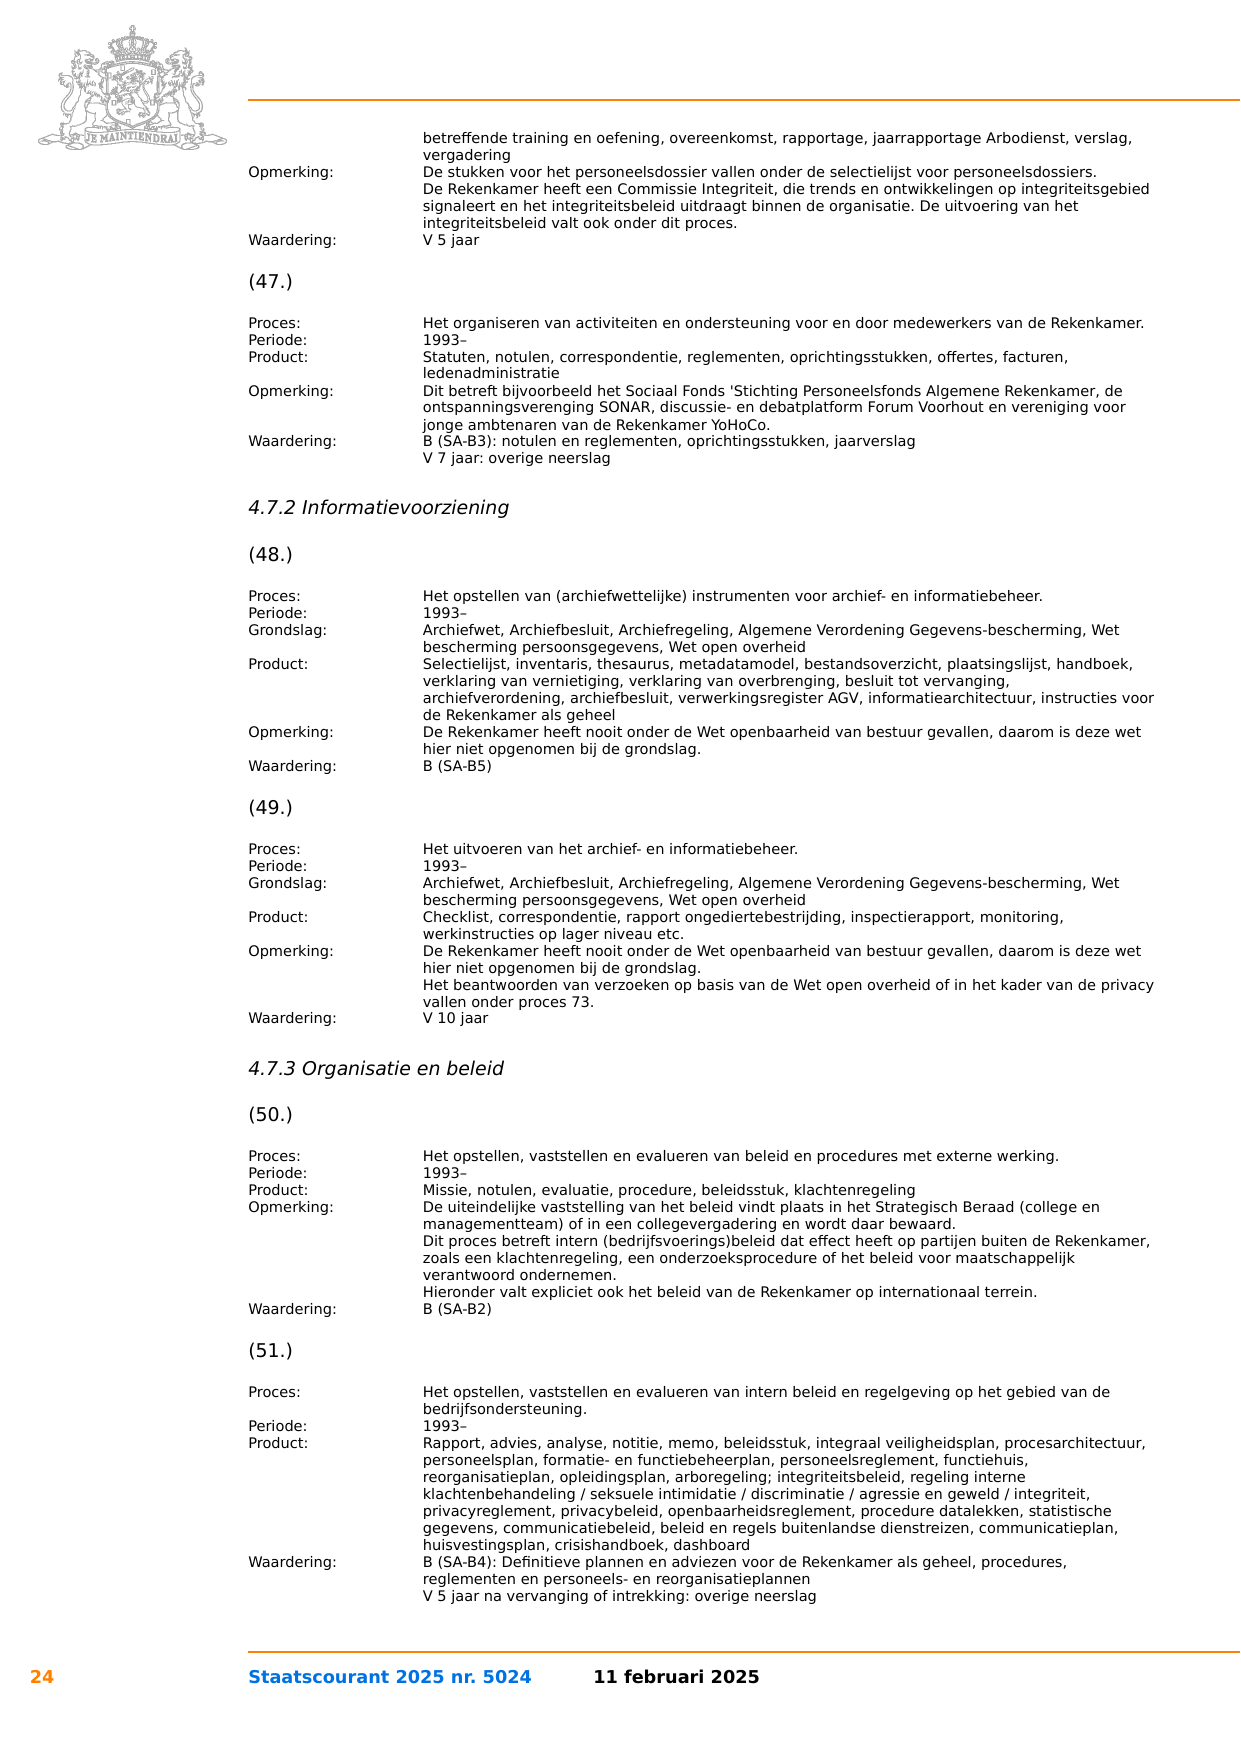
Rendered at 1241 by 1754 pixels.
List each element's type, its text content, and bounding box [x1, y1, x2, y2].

table_cell Checklist, correspondentie, rapport ongediertebestrijding, inspectierapport, monitoring, werkinstructies op lager niveau etc. [417, 909, 1163, 942]
table_cell Product: [248, 909, 417, 942]
table_cell Opmerking: [248, 1199, 417, 1301]
table_cell Rapport, advies, analyse, notitie, memo, beleidsstuk, integraal veiligheidsplan, procesarchitectuur, personeelsplan, formatie- en functiebeheerplan, personeelsreglement, functiehuis, reorganisatieplan, opleidingsplan, arboregeling; integriteitsbeleid, regeling interne klachtenbehandeling / seksuele intimidatie / discriminatie / agressie en geweld / integriteit, privacyreglement, privacybeleid, openbaarheidsreglement, procedure datalekken, statistische gegevens, communicatiebeleid, beleid en regels buitenlandse dienstreizen, communicatieplan, huisvestingsplan, crisishandboek, dashboard [417, 1435, 1163, 1553]
table_cell 1993– [417, 1165, 1163, 1182]
table_cell Selectielijst, inventaris, thesaurus, metadatamodel, bestandsoverzicht, plaatsingslijst, handboek, verklaring van vernietiging, verklaring van overbrenging, besluit tot vervanging, archiefverordening, archiefbesluit, verwerkingsregister AGV, informatiearchitectuur, instructies voor de Rekenkamer als geheel [417, 656, 1163, 724]
table_cell Grondslag: [248, 875, 417, 908]
text (47.) [248, 271, 1163, 293]
table_cell Waardering: [248, 758, 417, 775]
table_cell Statuten, notulen, correspondentie, reglementen, oprichtingsstukken, offertes, facturen, ledenadministratie [417, 349, 1163, 382]
table_cell Archiefwet, Archiefbesluit, Archiefregeling, Algemene Verordening Gegevens-bescherming, Wet bescherming persoonsgegevens, Wet open overheid [417, 622, 1163, 656]
table_cell B (SA-B4): Definitieve plannen en adviezen voor de Rekenkamer als geheel, procedures, reglementen en personeels- en reorganisatieplannen V 5 jaar na vervanging of intrekking: overige neerslag [417, 1554, 1163, 1604]
table_cell Product: [248, 349, 417, 382]
subtitle 4.7.2 Informatievoorziening [248, 497, 1163, 519]
table_header Het opstellen van (archiefwettelijke) instrumenten voor archief- en informatiebeheer. [417, 588, 1163, 605]
table_header Proces: [248, 1148, 417, 1165]
table_cell Periode: [248, 605, 417, 622]
table_cell Product: [248, 656, 417, 724]
table_header Proces: [248, 1384, 417, 1418]
table_header Het organiseren van activiteiten en ondersteuning voor en door medewerkers van de Rekenkamer. [417, 315, 1163, 331]
table_cell Waardering: [248, 1301, 417, 1318]
subtitle 4.7.3 Organisatie en beleid [248, 1057, 1163, 1079]
table_cell Archiefwet, Archiefbesluit, Archiefregeling, Algemene Verordening Gegevens-bescherming, Wet bescherming persoonsgegevens, Wet open overheid [417, 875, 1163, 908]
table_header Het uitvoeren van het archief- en informatiebeheer. [417, 841, 1163, 858]
table_cell De Rekenkamer heeft nooit onder de Wet openbaarheid van bestuur gevallen, daarom is deze wet hier niet opgenomen bij de grondslag. Het beantwoorden van verzoeken op basis van de Wet open overheid of in het kader van de privacy vallen onder proces 73. [417, 943, 1163, 1010]
picture [38, 25, 227, 150]
table_cell Opmerking: [248, 943, 417, 1010]
table_cell Opmerking: [248, 724, 417, 758]
table_cell Waardering: [248, 433, 417, 467]
table_cell Dit betreft bijvoorbeeld het Sociaal Fonds 'Stichting Personeelsfonds Algemene Rekenkamer, de ontspanningsverenging SONAR, discussie- en debatplatform Forum Voorhout en vereniging voor jonge ambtenaren van de Rekenkamer YoHoCo. [417, 383, 1163, 433]
table_cell [248, 130, 417, 164]
table_cell Periode: [248, 331, 417, 348]
table_cell Waardering: [248, 1554, 417, 1604]
table_cell 1993– [417, 1418, 1163, 1435]
table_cell B (SA-B3): notulen en reglementen, oprichtingsstukken, jaarverslag V 7 jaar: overige neerslag [417, 433, 1163, 467]
table_header Proces: [248, 315, 417, 331]
table_cell 1993– [417, 331, 1163, 348]
table_header Het opstellen, vaststellen en evalueren van intern beleid en regelgeving op het gebied van de bedrijfsondersteuning. [417, 1384, 1163, 1418]
table_cell betreffende training en oefening, overeenkomst, rapportage, jaarrapportage Arbodienst, verslag, vergadering [417, 130, 1163, 164]
table_cell B (SA-B5) [417, 758, 1163, 775]
table_cell 1993– [417, 605, 1163, 622]
table_header Proces: [248, 588, 417, 605]
table_cell Product: [248, 1435, 417, 1553]
table_cell De uiteindelijke vaststelling van het beleid vindt plaats in het Strategisch Beraad (college en managementteam) of in een collegevergadering en wordt daar bewaard. Dit proces betreft intern (bedrijfsvoerings)beleid dat effect heeft op partijen buiten de Rekenkamer, zoals een klachtenregeling, een onderzoeksprocedure of het beleid voor maatschappelijk verantwoord ondernemen. Hieronder valt expliciet ook het beleid van de Rekenkamer op internationaal terrein. [417, 1199, 1163, 1301]
text (50.) [248, 1104, 1163, 1126]
table_cell De stukken voor het personeelsdossier vallen onder de selectielijst voor personeelsdossiers. De Rekenkamer heeft een Commissie Integriteit, die trends en ontwikkelingen op integriteitsgebied signaleert en het integriteitsbeleid uitdraagt binnen de organisatie. De uitvoering van het integriteitsbeleid valt ook onder dit proces. [417, 164, 1163, 232]
table_cell Grondslag: [248, 622, 417, 656]
text (51.) [248, 1340, 1163, 1362]
table_cell B (SA-B2) [417, 1301, 1163, 1318]
table_cell Periode: [248, 1165, 417, 1182]
table_cell Product: [248, 1182, 417, 1199]
table_header Het opstellen, vaststellen en evalueren van beleid en procedures met externe werking. [417, 1148, 1163, 1165]
table_cell 1993– [417, 858, 1163, 874]
table_header Proces: [248, 841, 417, 858]
table_cell V 10 jaar [417, 1010, 1163, 1027]
table_cell Waardering: [248, 232, 417, 249]
table_cell Opmerking: [248, 383, 417, 433]
text (49.) [248, 797, 1163, 819]
table_cell Periode: [248, 1418, 417, 1435]
table_cell V 5 jaar [417, 232, 1163, 249]
table_cell Waardering: [248, 1010, 417, 1027]
table_cell Periode: [248, 858, 417, 874]
table_cell De Rekenkamer heeft nooit onder de Wet openbaarheid van bestuur gevallen, daarom is deze wet hier niet opgenomen bij de grondslag. [417, 724, 1163, 758]
table_cell Missie, notulen, evaluatie, procedure, beleidsstuk, klachtenregeling [417, 1182, 1163, 1199]
table_cell Opmerking: [248, 164, 417, 232]
text (48.) [248, 544, 1163, 566]
